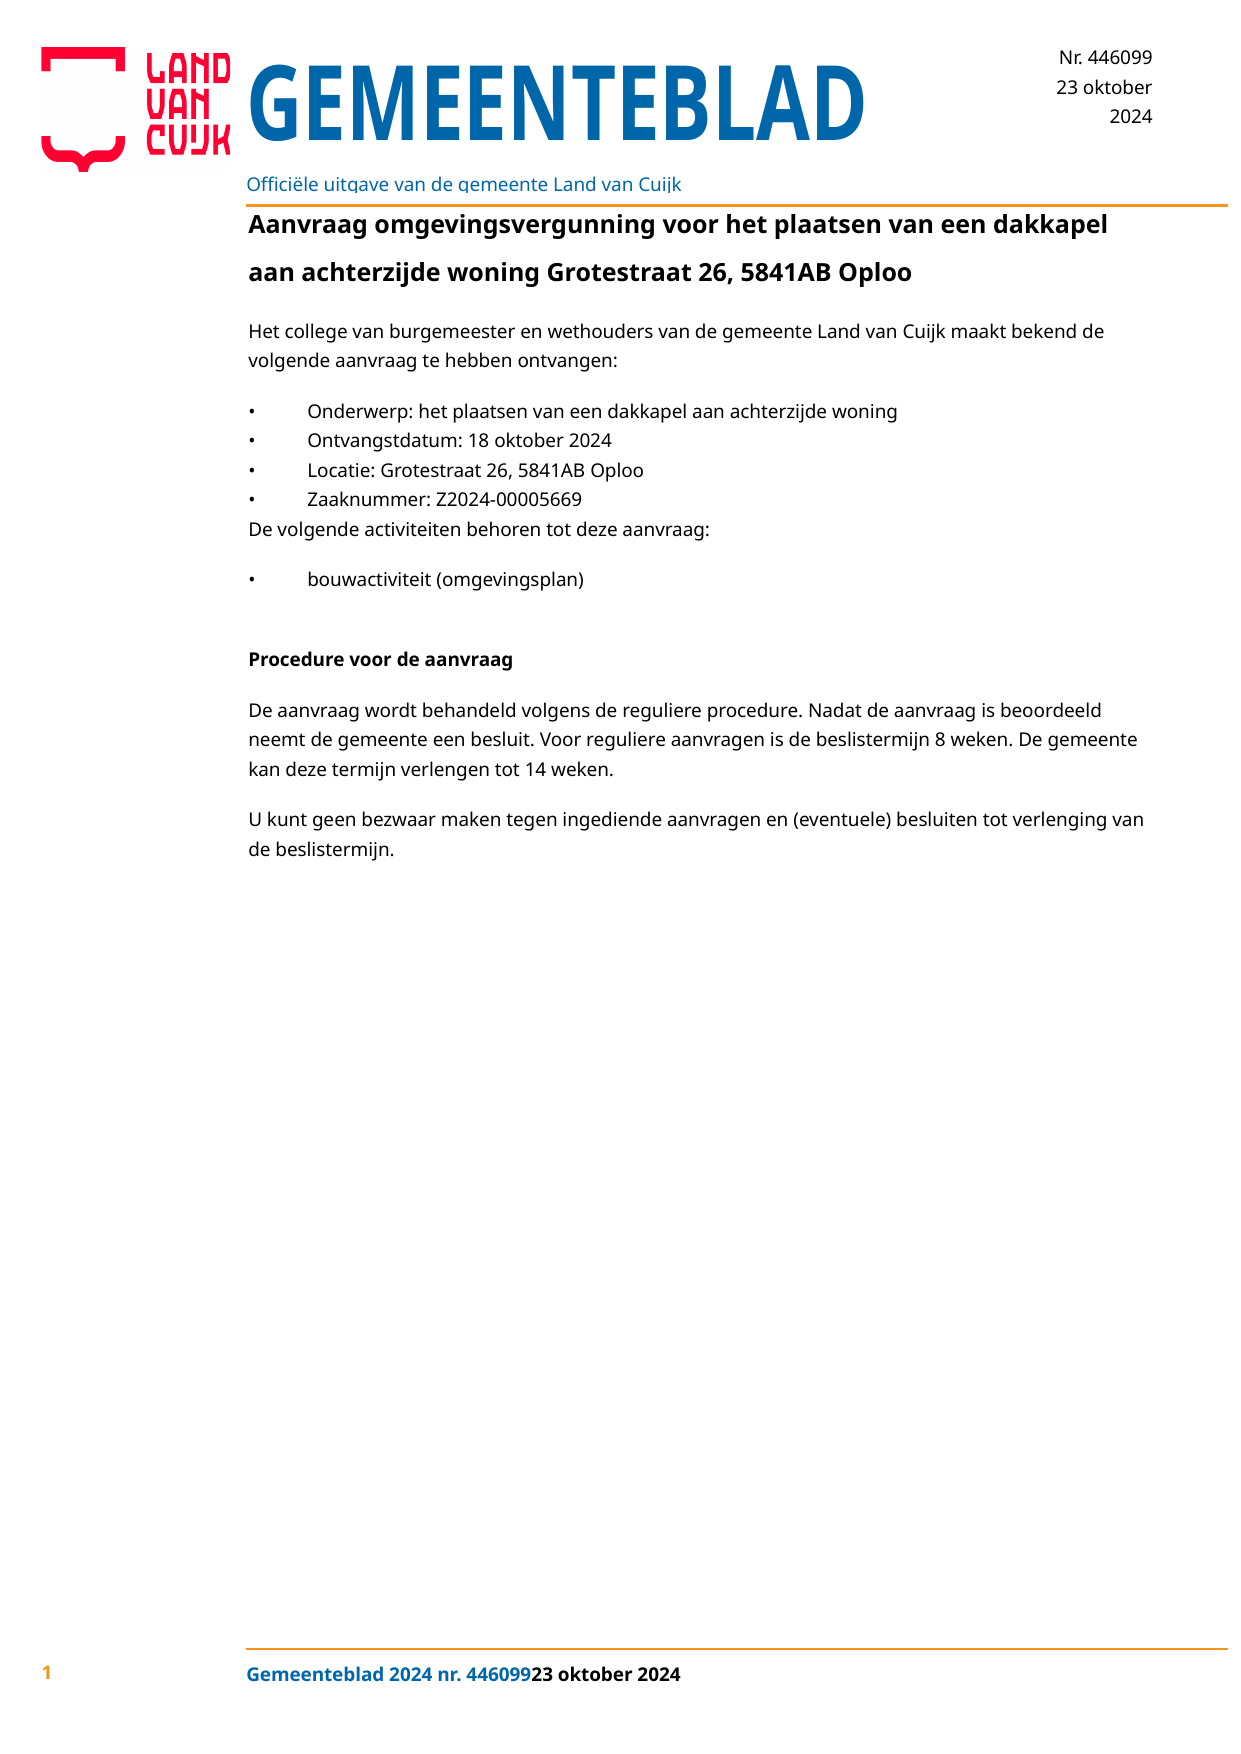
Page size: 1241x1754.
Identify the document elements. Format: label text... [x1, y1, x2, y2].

text Het college van burgemeester en wethouders van de gemeente Land van Cuijk maakt bekend de volgende aanvraag te hebben ontvangen: [248, 318, 1152, 373]
text U kunt geen bezwaar maken tegen ingediende aanvragen en (eventuele) besluiten tot verlenging van de beslistermijn. [248, 807, 1152, 862]
list bouwactiviteit (omgevingsplan) [248, 567, 1152, 592]
picture [41, 47, 231, 172]
text Procedure voor de aanvraag [248, 647, 1152, 672]
list Onderwerp: het plaatsen van een dakkapel aan achterzijde woning [248, 398, 1152, 424]
text De volgende activiteiten behoren tot deze aanvraag: [248, 516, 1152, 542]
list Ontvangstdatum: 18 oktober 2024 [248, 427, 1152, 453]
text Aanvraag omgevingsvergunning voor het plaatsen van een dakkapel aan achterzijde woning Grotestraat 26, 5841AB Oploo [248, 207, 1152, 288]
list Locatie: Grotestraat 26, 5841AB Oploo [248, 457, 1152, 483]
list Zaaknummer: Z2024-00005669 [248, 487, 1152, 512]
text De aanvraag wordt behandeld volgens de reguliere procedure. Nadat de aanvraag is beoordeeld neemt de gemeente een besluit. Voor reguliere aanvragen is de beslistermijn 8 weken. De gemeente kan deze termijn verlengen tot 14 weken. [248, 697, 1152, 782]
